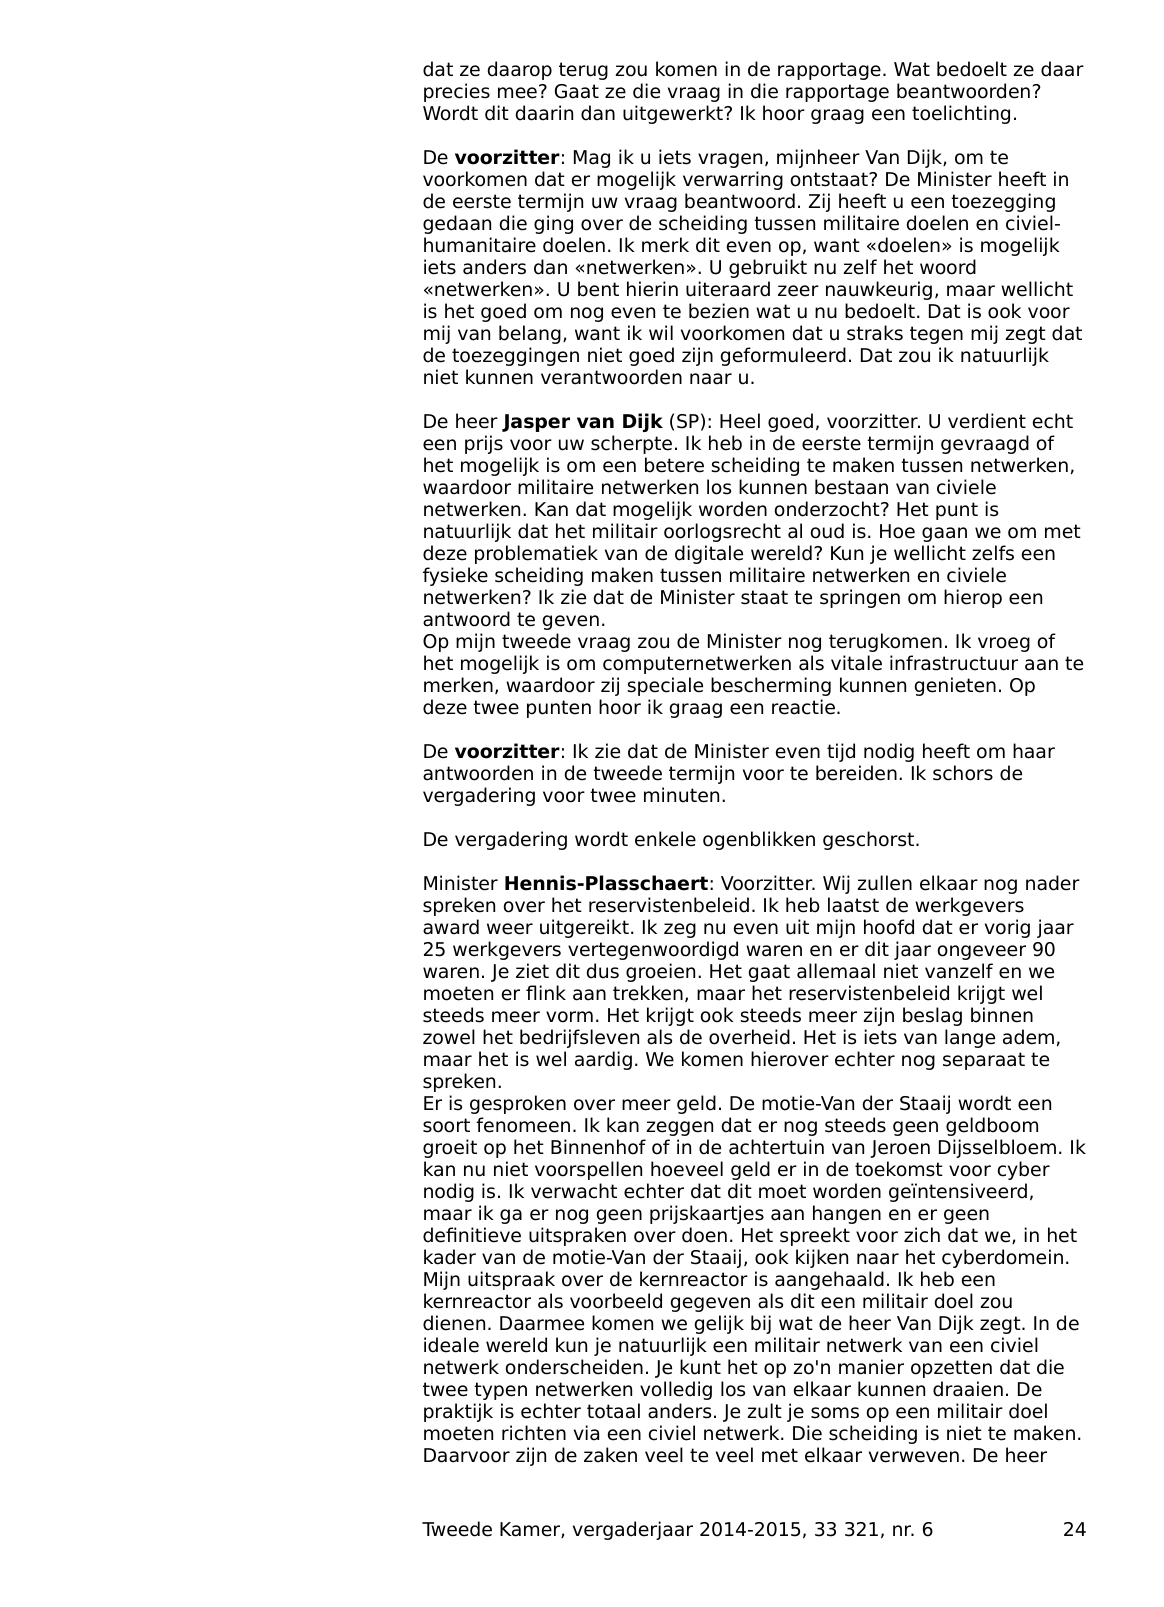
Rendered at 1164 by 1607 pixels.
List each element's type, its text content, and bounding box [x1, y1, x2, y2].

text Er is gesproken over meer geld. De motie-Van der Staaij wordt een soort fenomeen. Ik kan zeggen dat er nog steeds geen geldboom groeit op het Binnenhof of in de achtertuin van Jeroen Dijsselbloem. Ik kan nu niet voorspellen hoeveel geld er in de toekomst voor cyber nodig is. Ik verwacht echter dat dit moet worden geïntensiveerd, maar ik ga er nog geen prijskaartjes aan hangen en er geen definitieve uitspraken over doen. Het spreekt voor zich dat we, in het kader van de motie-Van der Staaij, ook kijken naar het cyberdomein. [422, 1093, 1087, 1269]
text Op mijn tweede vraag zou de Minister nog terugkomen. Ik vroeg of het mogelijk is om computernetwerken als vitale infrastructuur aan te merken, waardoor zij speciale bescherming kunnen genieten. Op deze twee punten hoor ik graag een reactie. [422, 631, 1087, 719]
text Minister Hennis-Plasschaert: Voorzitter. Wij zullen elkaar nog nader spreken over het reservistenbeleid. Ik heb laatst de werkgevers award weer uitgereikt. Ik zeg nu even uit mijn hoofd dat er vorig jaar 25 werkgevers vertegenwoordigd waren en er dit jaar ongeveer 90 waren. Je ziet dit dus groeien. Het gaat allemaal niet vanzelf en we moeten er flink aan trekken, maar het reservistenbeleid krijgt wel steeds meer vorm. Het krijgt ook steeds meer zijn beslag binnen zowel het bedrijfsleven als de overheid. Het is iets van lange adem, maar het is wel aardig. We komen hierover echter nog separaat te spreken. [422, 873, 1087, 1093]
text De voorzitter: Ik zie dat de Minister even tijd nodig heeft om haar antwoorden in de tweede termijn voor te bereiden. Ik schors de vergadering voor twee minuten. [422, 741, 1087, 807]
text Mijn uitspraak over de kernreactor is aangehaald. Ik heb een kernreactor als voorbeeld gegeven als dit een militair doel zou dienen. Daarmee komen we gelijk bij wat de heer Van Dijk zegt. In de ideale wereld kun je natuurlijk een militair netwerk van een civiel netwerk onderscheiden. Je kunt het op zo'n manier opzetten dat die twee typen netwerken volledig los van elkaar kunnen draaien. De praktijk is echter totaal anders. Je zult je soms op een militair doel moeten richten via een civiel netwerk. Die scheiding is niet te maken. Daarvoor zijn de zaken veel te veel met elkaar verweven. De heer [422, 1269, 1087, 1467]
text De vergadering wordt enkele ogenblikken geschorst. [422, 829, 1087, 851]
text De heer Jasper van Dijk (SP): Heel goed, voorzitter. U verdient echt een prijs voor uw scherpte. Ik heb in de eerste termijn gevraagd of het mogelijk is om een betere scheiding te maken tussen netwerken, waardoor militaire netwerken los kunnen bestaan van civiele netwerken. Kan dat mogelijk worden onderzocht? Het punt is natuurlijk dat het militair oorlogsrecht al oud is. Hoe gaan we om met deze problematiek van de digitale wereld? Kun je wellicht zelfs een fysieke scheiding maken tussen militaire netwerken en civiele netwerken? Ik zie dat de Minister staat te springen om hierop een antwoord te geven. [422, 411, 1087, 631]
text dat ze daarop terug zou komen in de rapportage. Wat bedoelt ze daar precies mee? Gaat ze die vraag in die rapportage beantwoorden? Wordt dit daarin dan uitgewerkt? Ik hoor graag een toelichting. [422, 59, 1087, 125]
text De voorzitter: Mag ik u iets vragen, mijnheer Van Dijk, om te voorkomen dat er mogelijk verwarring ontstaat? De Minister heeft in de eerste termijn uw vraag beantwoord. Zij heeft u een toezegging gedaan die ging over de scheiding tussen militaire doelen en civiel-humanitaire doelen. Ik merk dit even op, want «doelen» is mogelijk iets anders dan «netwerken». U gebruikt nu zelf het woord «netwerken». U bent hierin uiteraard zeer nauwkeurig, maar wellicht is het goed om nog even te bezien wat u nu bedoelt. Dat is ook voor mij van belang, want ik wil voorkomen dat u straks tegen mij zegt dat de toezeggingen niet goed zijn geformuleerd. Dat zou ik natuurlijk niet kunnen verantwoorden naar u. [422, 147, 1087, 389]
